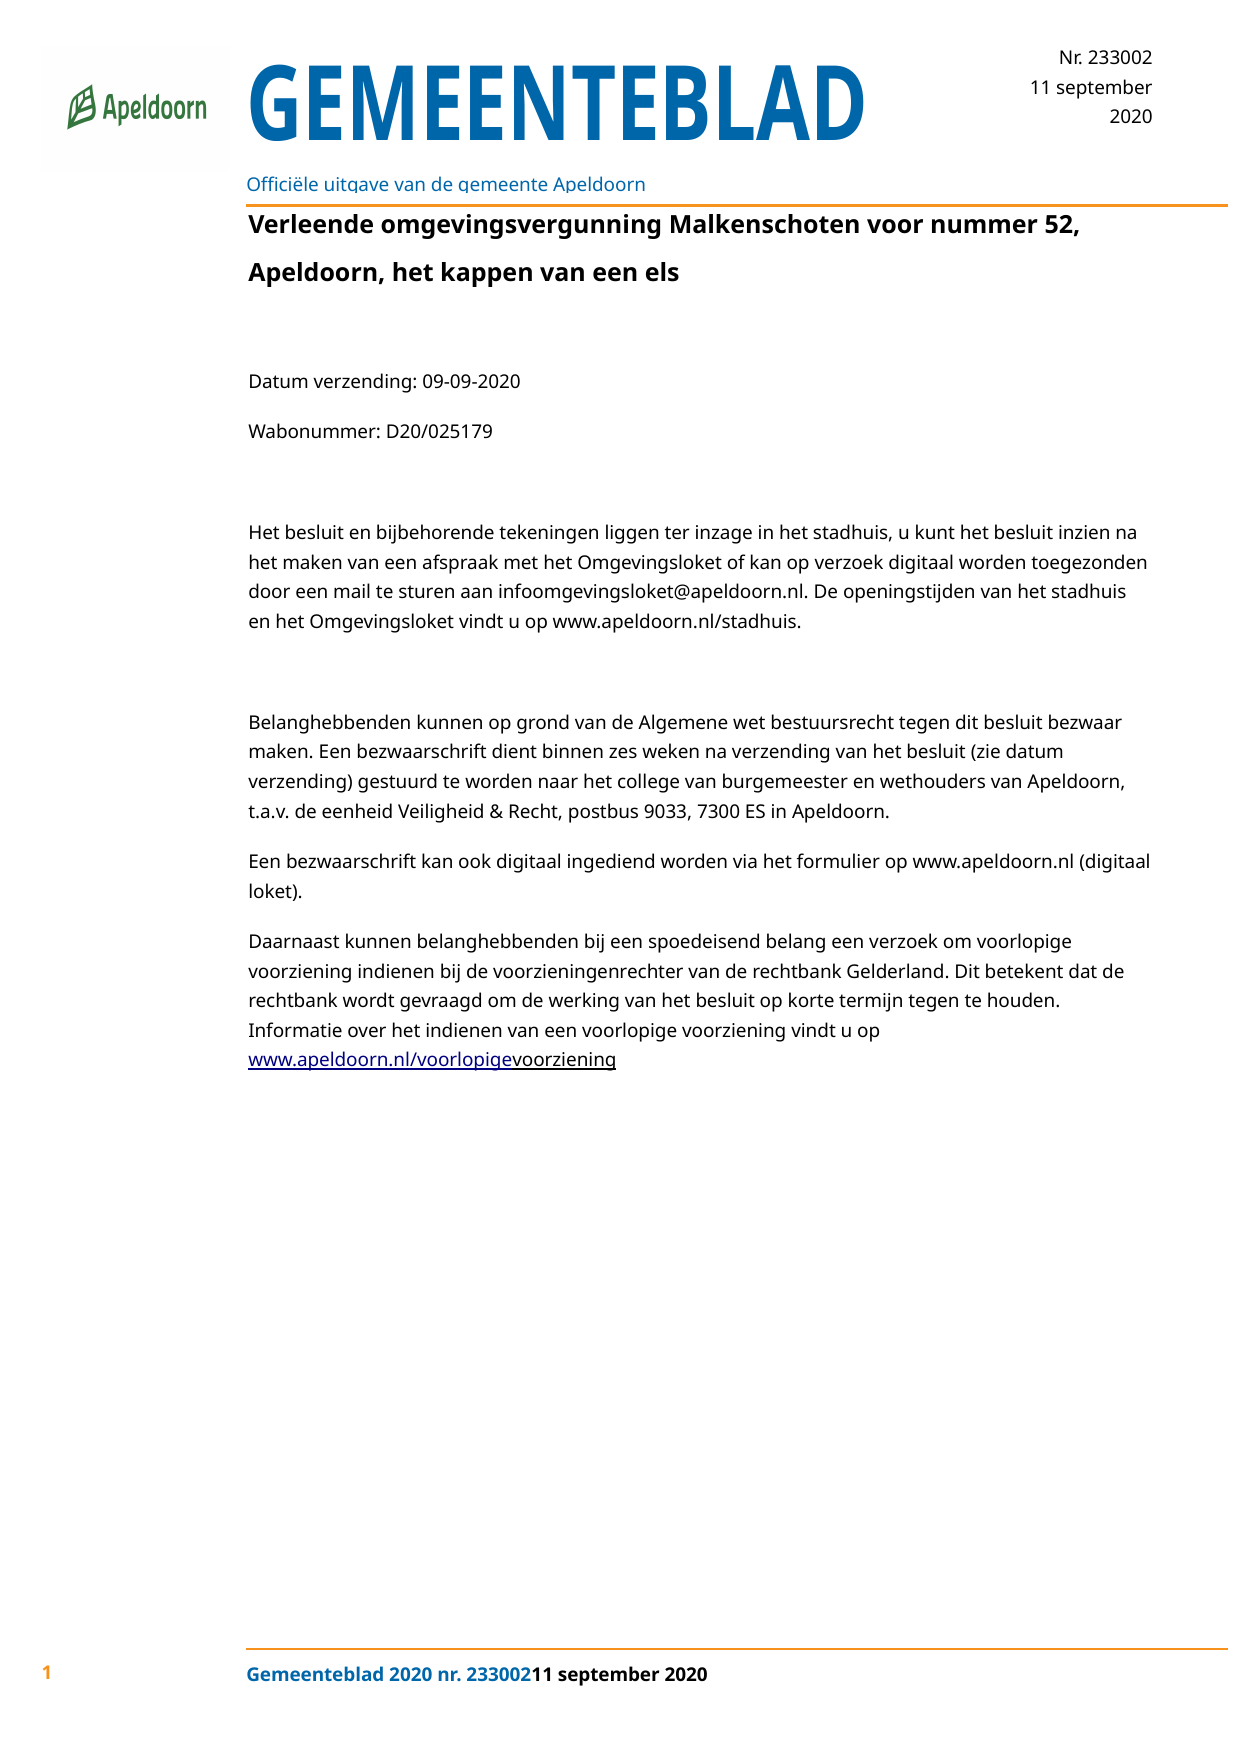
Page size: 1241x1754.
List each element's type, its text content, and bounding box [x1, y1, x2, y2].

text Datum verzending: 09-09-2020 [248, 368, 1152, 394]
text Een bezwaarschrift kan ook digitaal ingediend worden via het formulier op www.apeldoorn.nl (digitaal loket). [248, 848, 1152, 904]
text Verleende omgevingsvergunning Malkenschoten voor nummer 52, Apeldoorn, het kappen van een els [248, 207, 1152, 288]
text Het besluit en bijbehorende tekeningen liggen ter inzage in het stadhuis, u kunt het besluit inzien na het maken van een afspraak met het Omgevingsloket of kan op verzoek digitaal worden toegezonden door een mail te sturen aan infoomgevingsloket@apeldoorn.nl. De openingstijden van het stadhuis en het Omgevingsloket vindt u op www.apeldoorn.nl/stadhuis. [248, 519, 1152, 634]
picture [41, 47, 231, 172]
text Belanghebbenden kunnen op grond van de Algemene wet bestuursrecht tegen dit besluit bezwaar maken. Een bezwaarschrift dient binnen zes weken na verzending van het besluit (zie datum verzending) gestuurd te worden naar het college van burgemeester en wethouders van Apeldoorn, t.a.v. de eenheid Veiligheid & Recht, postbus 9033, 7300 ES in Apeldoorn. [248, 709, 1152, 824]
text Daarnaast kunnen belanghebbenden bij een spoedeisend belang een verzoek om voorlopige voorziening indienen bij de voorzieningenrechter van de rechtbank Gelderland. Dit betekent dat de rechtbank wordt gevraagd om de werking van het besluit op korte termijn tegen te houden. Informatie over het indienen van een voorlopige voorziening vindt u op www.apeldoorn.nl/voorlopigevoorziening [248, 928, 1152, 1072]
text Wabonummer: D20/025179 [248, 419, 1152, 444]
